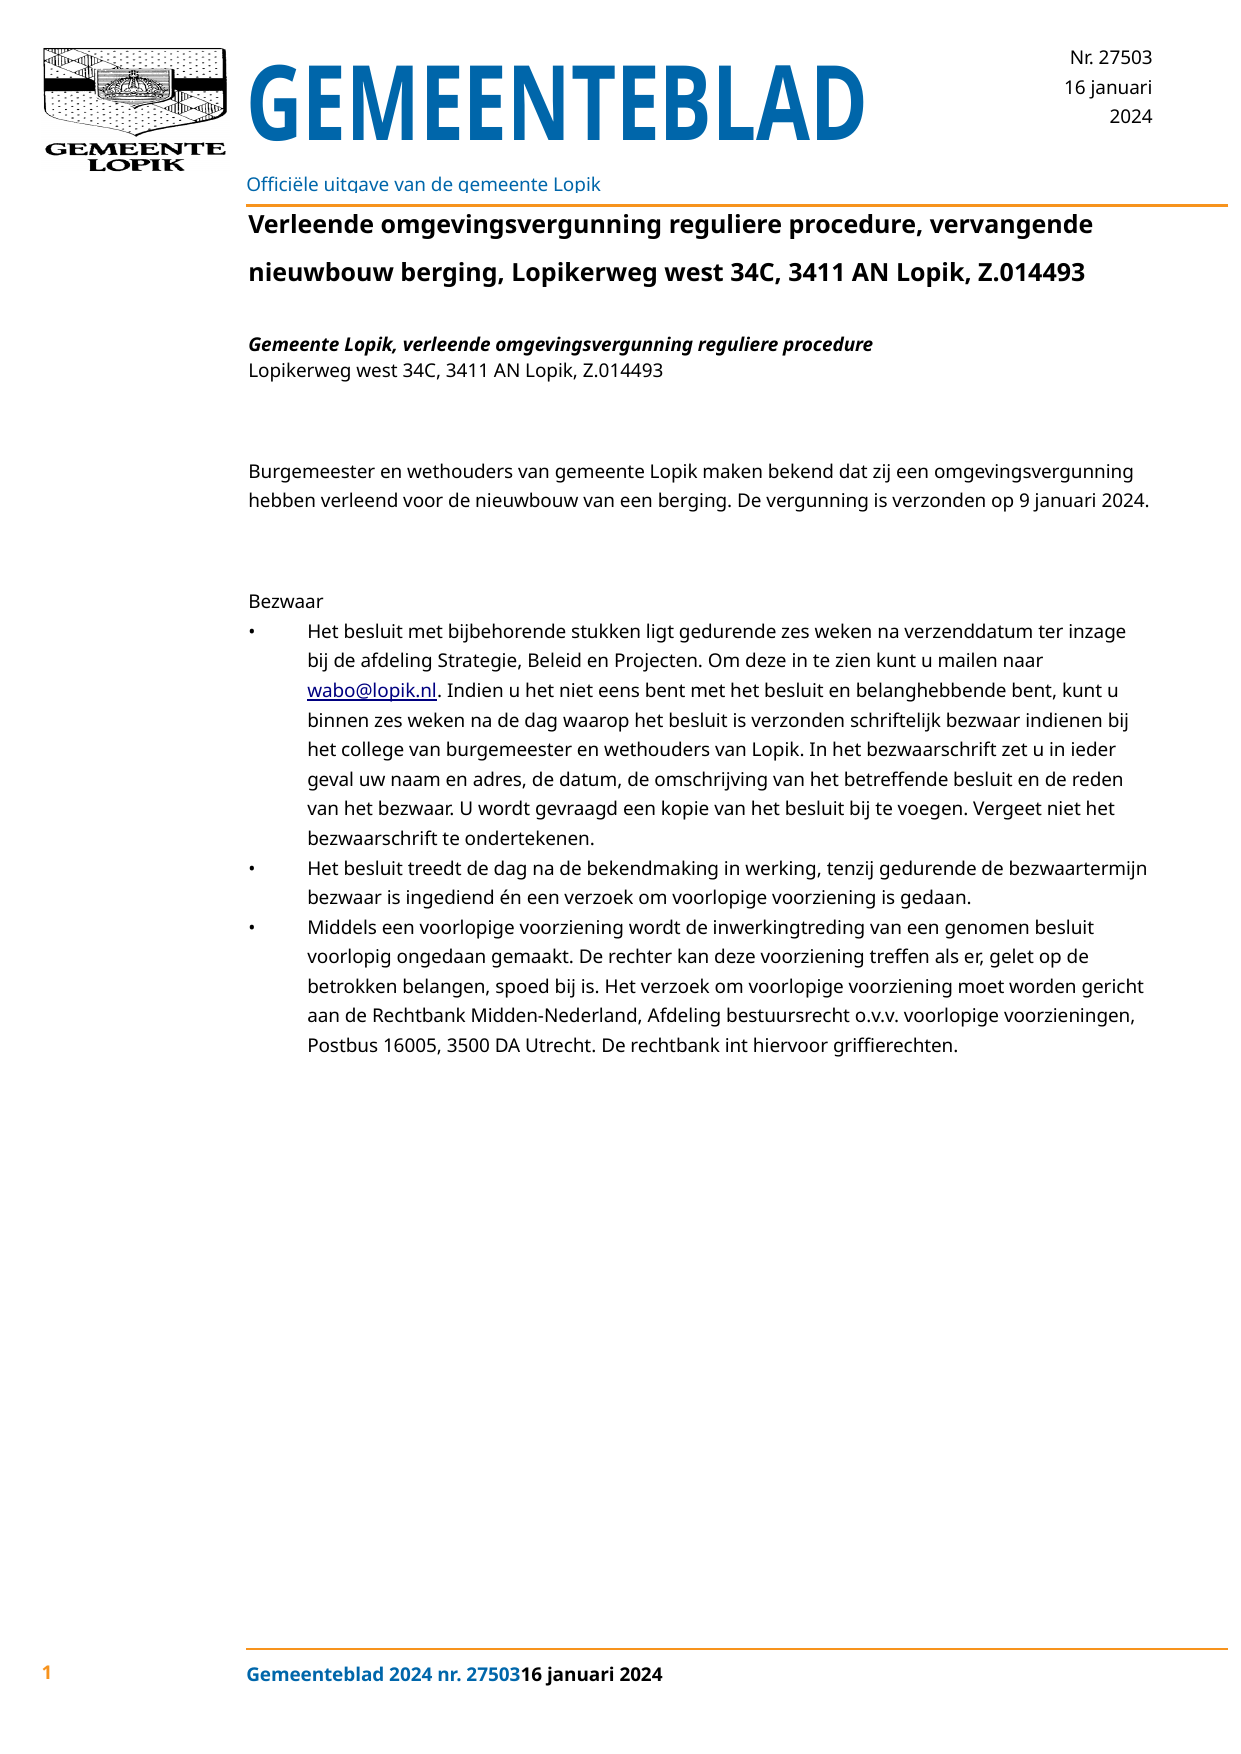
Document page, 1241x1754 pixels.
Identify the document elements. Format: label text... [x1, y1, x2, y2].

list Het besluit treedt de dag na de bekendmaking in werking, tenzij gedurende de bezwaartermijn bezwaar is ingediend én een verzoek om voorlopige voorziening is gedaan. [248, 855, 1152, 910]
list Middels een voorlopige voorziening wordt de inwerkingtreding van een genomen besluit voorlopig ongedaan gemaakt. De rechter kan deze voorziening treffen als er, gelet op de betrokken belangen, spoed bij is. Het verzoek om voorlopige voorziening moet worden gericht aan de Rechtbank Midden-Nederland, Afdeling bestuursrecht o.v.v. voorlopige voorzieningen, Postbus 16005, 3500 DA Utrecht. De rechtbank int hiervoor griffierechten. [248, 914, 1152, 1058]
text Gemeente Lopik, verleende omgevingsvergunning reguliere procedure [248, 331, 1152, 357]
list Het besluit met bijbehorende stukken ligt gedurende zes weken na verzenddatum ter inzage bij de afdeling Strategie, Beleid en Projecten. Om deze in te zien kunt u mailen naar wabo@lopik.nl. Indien u het niet eens bent met het besluit en belanghebbende bent, kunt u binnen zes weken na de dag waarop het besluit is verzonden schriftelijk bezwaar indienen bij het college van burgemeester en wethouders van Lopik. In het bezwaarschrift zet u in ieder geval uw naam en adres, de datum, de omschrijving van het betreffende besluit en de reden van het bezwaar. U wordt gevraagd een kopie van het besluit bij te voegen. Vergeet niet het bezwaarschrift te ondertekenen. [248, 618, 1152, 851]
text Verleende omgevingsvergunning reguliere procedure, vervangende nieuwbouw berging, Lopikerweg west 34C, 3411 AN Lopik, Z.014493 [248, 207, 1152, 288]
picture [41, 47, 231, 172]
text Bezwaar [248, 588, 1152, 614]
text Burgemeester en wethouders van gemeente Lopik maken bekend dat zij een omgevingsvergunning hebben verleend voor de nieuwbouw van een berging. De vergunning is verzonden op 9 januari 2024. [248, 458, 1152, 513]
text Lopikerweg west 34C, 3411 AN Lopik, Z.014493 [248, 357, 1152, 383]
